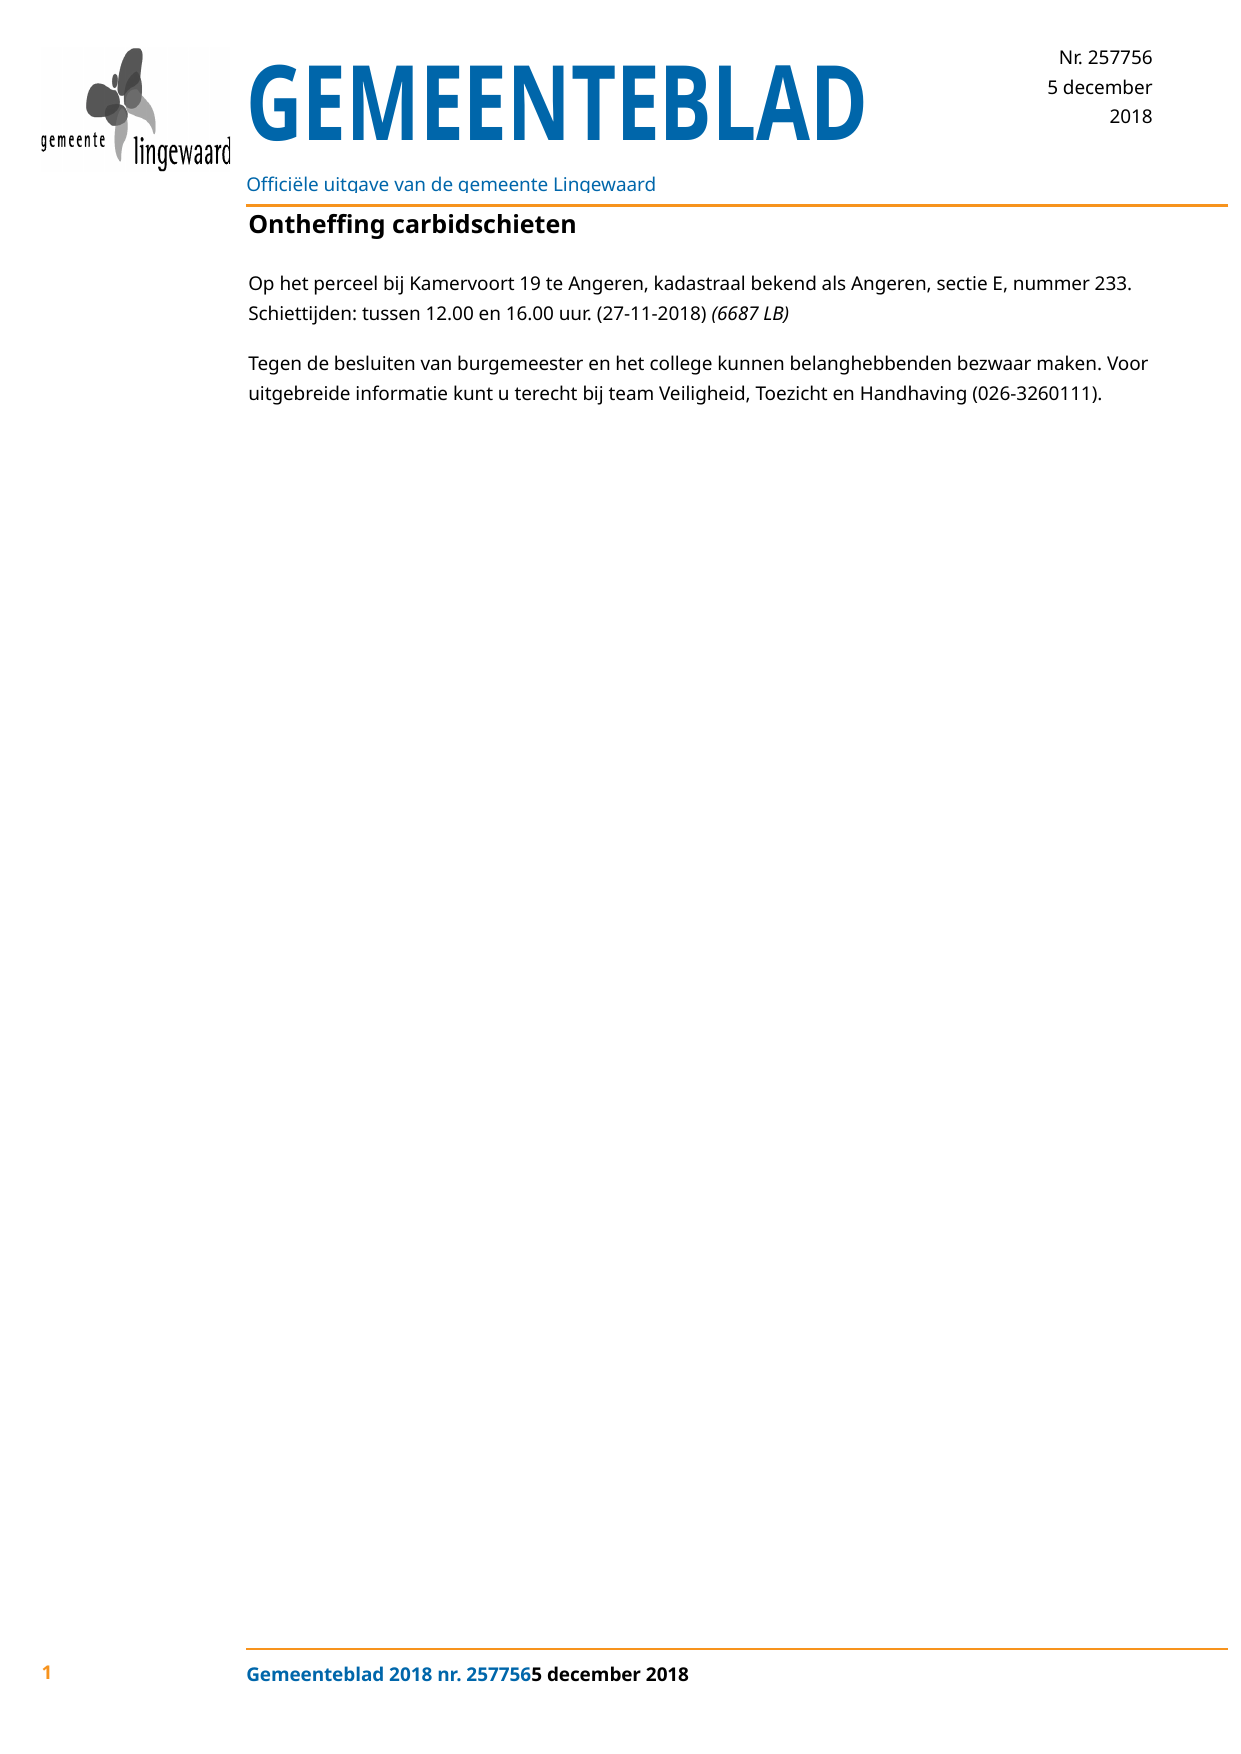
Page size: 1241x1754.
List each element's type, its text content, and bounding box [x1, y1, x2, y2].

text Tegen de besluiten van burgemeester en het college kunnen belanghebbenden bezwaar maken. Voor uitgebreide informatie kunt u terecht bij team Veiligheid, Toezicht en Handhaving (026-3260111). [248, 350, 1152, 406]
text Op het perceel bij Kamervoort 19 te Angeren, kadastraal bekend als Angeren, sectie E, nummer 233. Schiettijden: tussen 12.00 en 16.00 uur. (27-11-2018) (6687 LB) [248, 270, 1152, 326]
picture [41, 47, 231, 172]
text Ontheffing carbidschieten [248, 207, 1152, 241]
